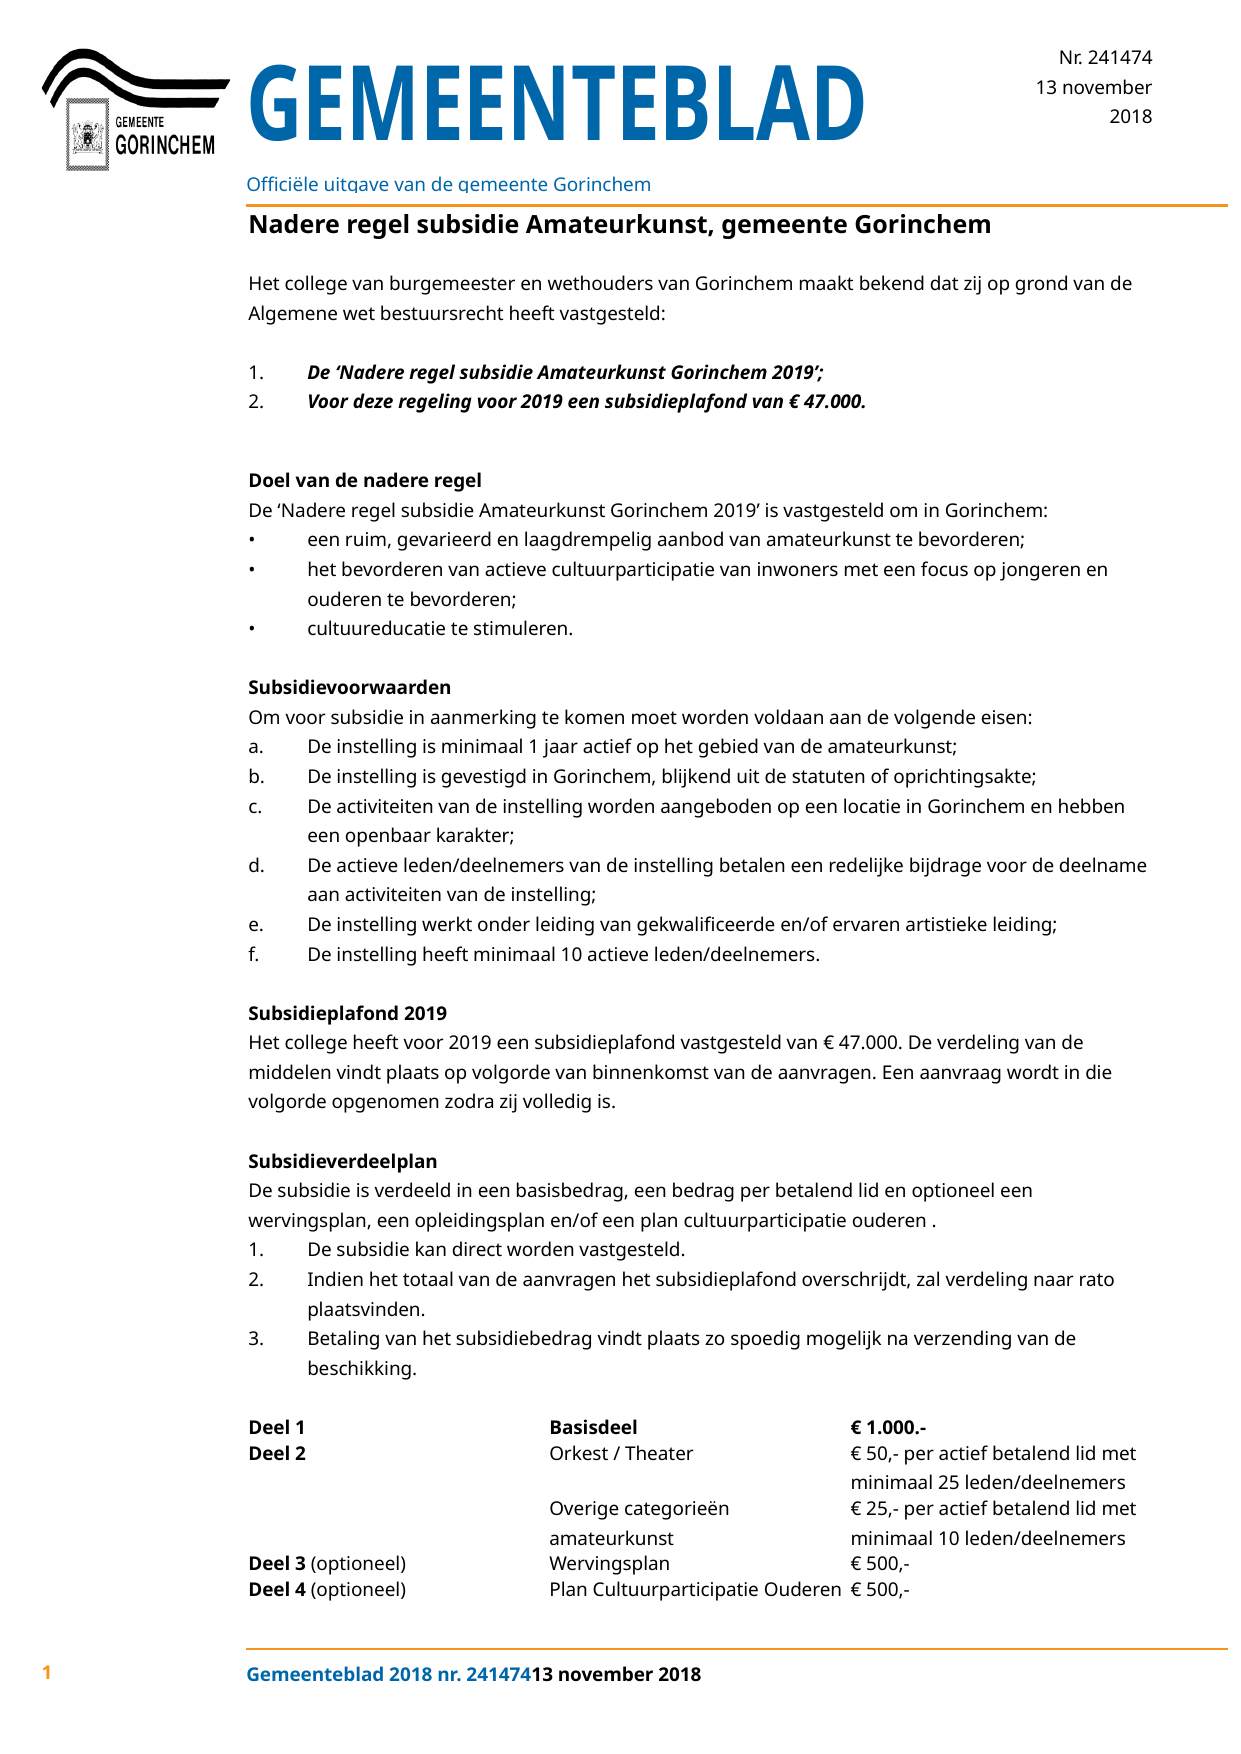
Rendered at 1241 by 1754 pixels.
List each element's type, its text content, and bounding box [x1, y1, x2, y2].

text Doel van de nadere regel [248, 467, 1152, 493]
text Het college van burgemeester en wethouders van Gorinchem maakt bekend dat zij op grond van de Algemene wet bestuursrecht heeft vastgesteld: [248, 270, 1152, 326]
table_cell Deel 3 (optioneel) [248, 1551, 549, 1576]
list De subsidie kan direct worden vastgesteld. [248, 1237, 1152, 1262]
table_header Deel 1 [248, 1414, 549, 1440]
table_cell Deel 4 (optioneel) [248, 1576, 549, 1602]
table_cell € 50,- per actief betalend lid met minimaal 25 leden/deelnemers [850, 1440, 1152, 1495]
table_cell Overige categorieën amateurkunst [549, 1495, 850, 1551]
list De actieve leden/deelnemers van de instelling betalen een redelijke bijdrage voor de deelname aan activiteiten van de instelling; [248, 852, 1152, 907]
text De subsidie is verdeeld in een basisbedrag, een bedrag per betalend lid en optioneel een wervingsplan, een opleidingsplan en/of een plan cultuurparticipatie ouderen . [248, 1177, 1152, 1233]
table_cell € 500,- [850, 1551, 1152, 1576]
table_header Basisdeel [549, 1414, 850, 1440]
table_header € 1.000.- [850, 1414, 1152, 1440]
list het bevorderen van actieve cultuurparticipatie van inwoners met een focus op jongeren en ouderen te bevorderen; [248, 556, 1152, 612]
text Nadere regel subsidie Amateurkunst, gemeente Gorinchem [248, 207, 1152, 241]
list De activiteiten van de instelling worden aangeboden op een locatie in Gorinchem en hebben een openbaar karakter; [248, 793, 1152, 848]
list De instelling is gevestigd in Gorinchem, blijkend uit de statuten of oprichtingsakte; [248, 763, 1152, 789]
text Subsidievoorwaarden [248, 674, 1152, 700]
list Indien het totaal van de aanvragen het subsidieplafond overschrijdt, zal verdeling naar rato plaatsvinden. [248, 1266, 1152, 1322]
text Om voor subsidie in aanmerking te komen moet worden voldaan aan de volgende eisen: [248, 704, 1152, 730]
table_cell € 500,- [850, 1576, 1152, 1602]
list De instelling werkt onder leiding van gekwalificeerde en/of ervaren artistieke leiding; [248, 911, 1152, 937]
text Subsidieplafond 2019 [248, 1000, 1152, 1026]
table_cell Deel 2 [248, 1440, 549, 1495]
text Subsidieverdeelplan [248, 1148, 1152, 1174]
table_cell Orkest / Theater [549, 1440, 850, 1495]
text De ‘Nadere regel subsidie Amateurkunst Gorinchem 2019’ is vastgesteld om in Gorinchem: [248, 497, 1152, 523]
list een ruim, gevarieerd en laagdrempelig aanbod van amateurkunst te bevorderen; [248, 527, 1152, 552]
text Het college heeft voor 2019 een subsidieplafond vastgesteld van € 47.000. De verdeling van de middelen vindt plaats op volgorde van binnenkomst van de aanvragen. Een aanvraag wordt in die volgorde opgenomen zodra zij volledig is. [248, 1029, 1152, 1114]
list Voor deze regeling voor 2019 een subsidieplafond van € 47.000. [248, 389, 1152, 414]
table_cell € 25,- per actief betalend lid met minimaal 10 leden/deelnemers [850, 1495, 1152, 1551]
list De ‘Nadere regel subsidie Amateurkunst Gorinchem 2019’; [248, 359, 1152, 385]
list De instelling is minimaal 1 jaar actief op het gebied van de amateurkunst; [248, 734, 1152, 759]
picture [41, 47, 231, 172]
table_cell Wervingsplan [549, 1551, 850, 1576]
list cultuureducatie te stimuleren. [248, 615, 1152, 641]
table_cell Plan Cultuurparticipatie Ouderen [549, 1576, 850, 1602]
table_cell [248, 1495, 549, 1551]
list Betaling van het subsidiebedrag vindt plaats zo spoedig mogelijk na verzending van de beschikking. [248, 1325, 1152, 1381]
list De instelling heeft minimaal 10 actieve leden/deelnemers. [248, 941, 1152, 967]
